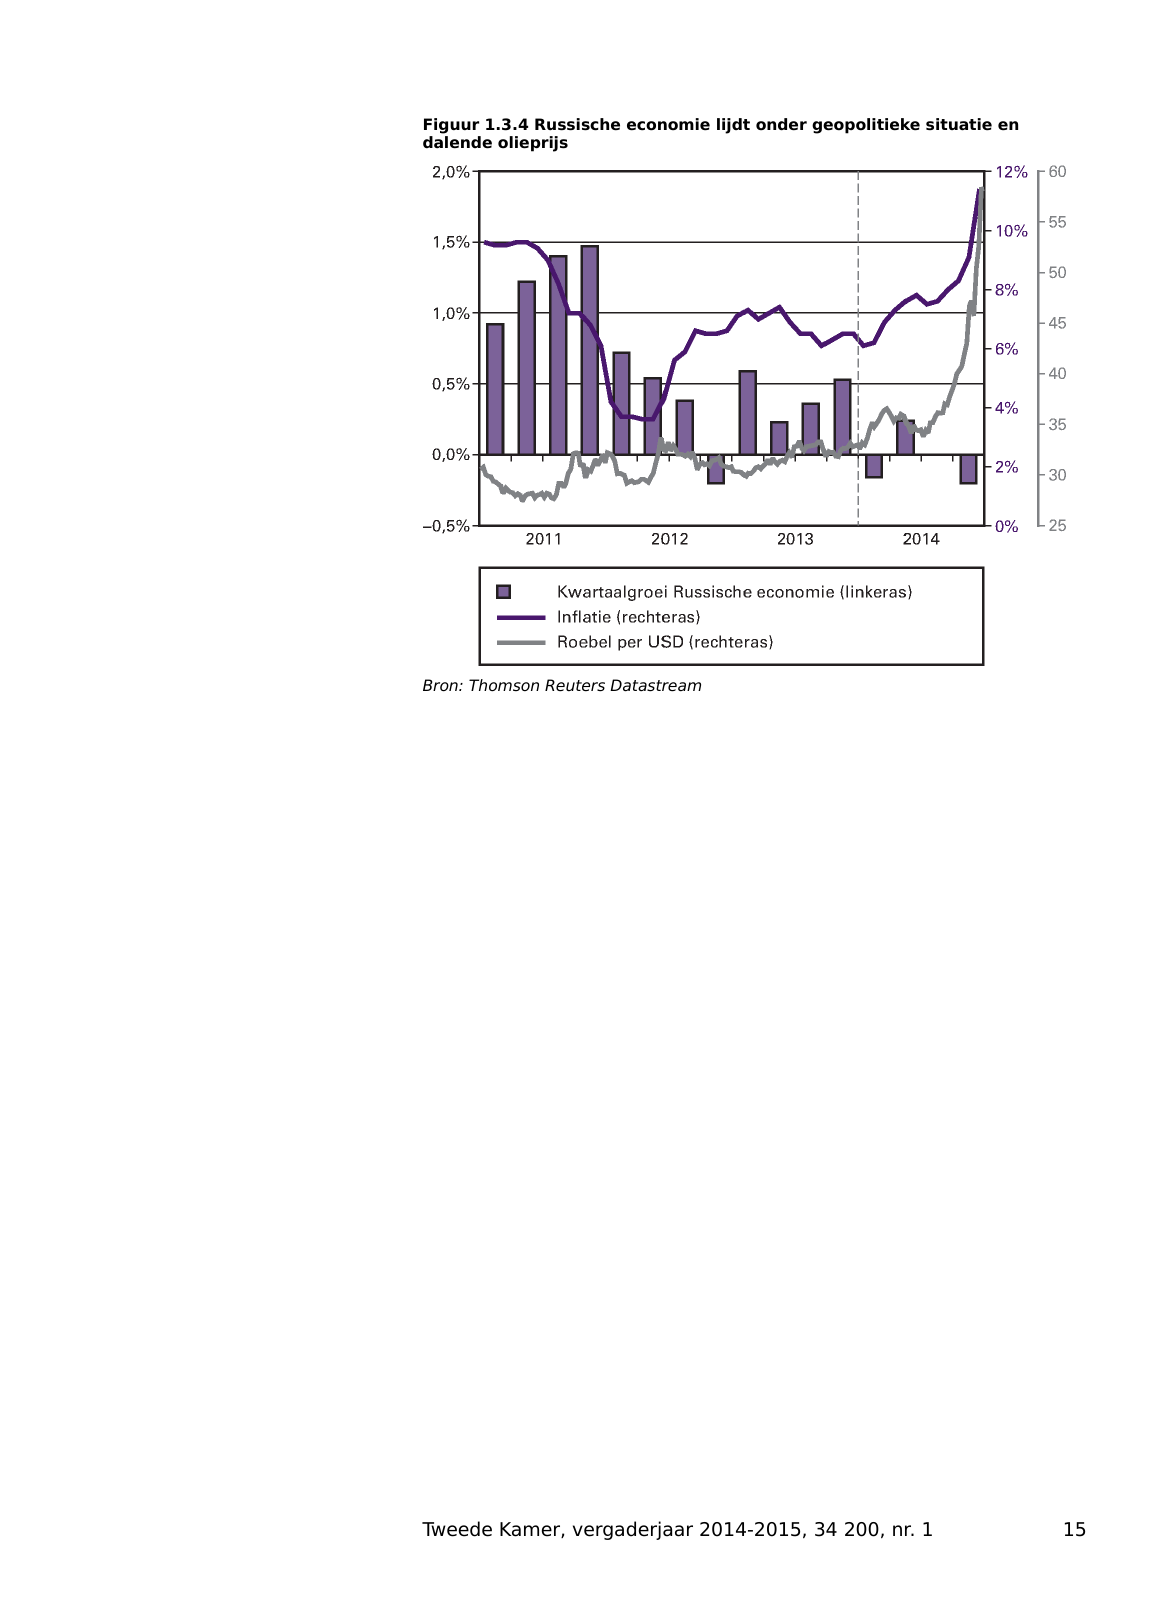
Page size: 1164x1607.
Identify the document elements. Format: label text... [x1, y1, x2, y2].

text Figuur 1.3.4 Russische economie lijdt onder geopolitieke situatie en dalende olieprijs [422, 116, 1066, 152]
text Bron: Thomson Reuters Datastream [422, 677, 1066, 696]
picture [422, 163, 1067, 666]
